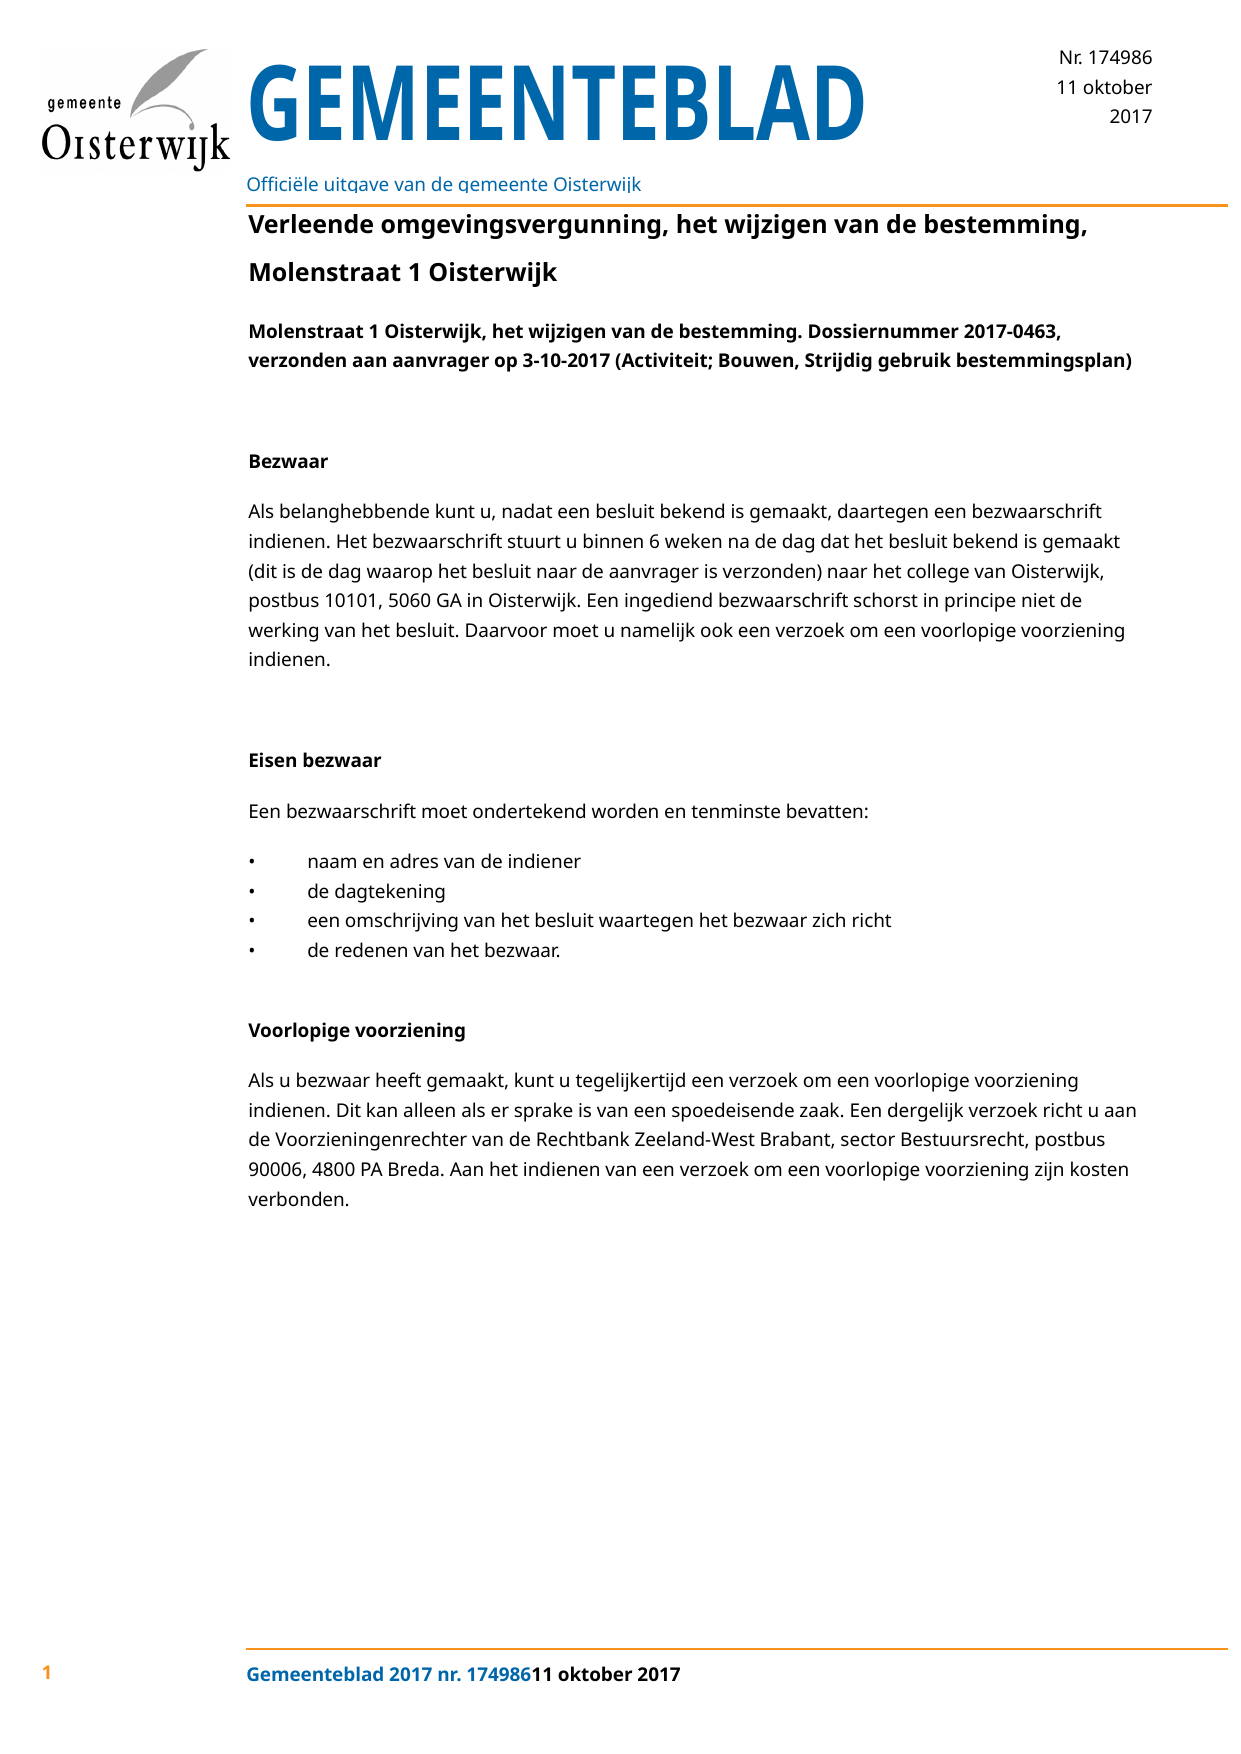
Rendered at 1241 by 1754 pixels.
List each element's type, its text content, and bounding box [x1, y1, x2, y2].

list de dagtekening [248, 878, 1152, 904]
text Als belanghebbende kunt u, nadat een besluit bekend is gemaakt, daartegen een bezwaarschrift indienen. Het bezwaarschrift stuurt u binnen 6 weken na de dag dat het besluit bekend is gemaakt (dit is de dag waarop het besluit naar de aanvrager is verzonden) naar het college van Oisterwijk, postbus 10101, 5060 GA in Oisterwijk. Een ingediend bezwaarschrift schorst in principe niet de werking van het besluit. Daarvoor moet u namelijk ook een verzoek om een voorlopige voorziening indienen. [248, 499, 1152, 672]
list een omschrijving van het besluit waartegen het bezwaar zich richt [248, 907, 1152, 933]
text Eisen bezwaar [248, 747, 1152, 773]
text Bezwaar [248, 448, 1152, 474]
text Verleende omgevingsvergunning, het wijzigen van de bestemming, Molenstraat 1 Oisterwijk [248, 207, 1152, 288]
text Een bezwaarschrift moet ondertekend worden en tenminste bevatten: [248, 798, 1152, 824]
picture [41, 47, 231, 172]
text Als u bezwaar heeft gemaakt, kunt u tegelijkertijd een verzoek om een voorlopige voorziening indienen. Dit kan alleen als er sprake is van een spoedeisende zaak. Een dergelijk verzoek richt u aan de Voorzieningenrechter van de Rechtbank Zeeland-West Brabant, sector Bestuursrecht, postbus 90006, 4800 PA Breda. Aan het indienen van een verzoek om een voorlopige voorziening zijn kosten verbonden. [248, 1067, 1152, 1212]
text Voorlopige voorziening [248, 1017, 1152, 1043]
list de redenen van het bezwaar. [248, 937, 1152, 963]
list naam en adres van de indiener [248, 848, 1152, 874]
text Molenstraat 1 Oisterwijk, het wijzigen van de bestemming. Dossiernummer 2017-0463, verzonden aan aanvrager op 3-10-2017 (Activiteit; Bouwen, Strijdig gebruik bestemmingsplan) [248, 318, 1152, 373]
